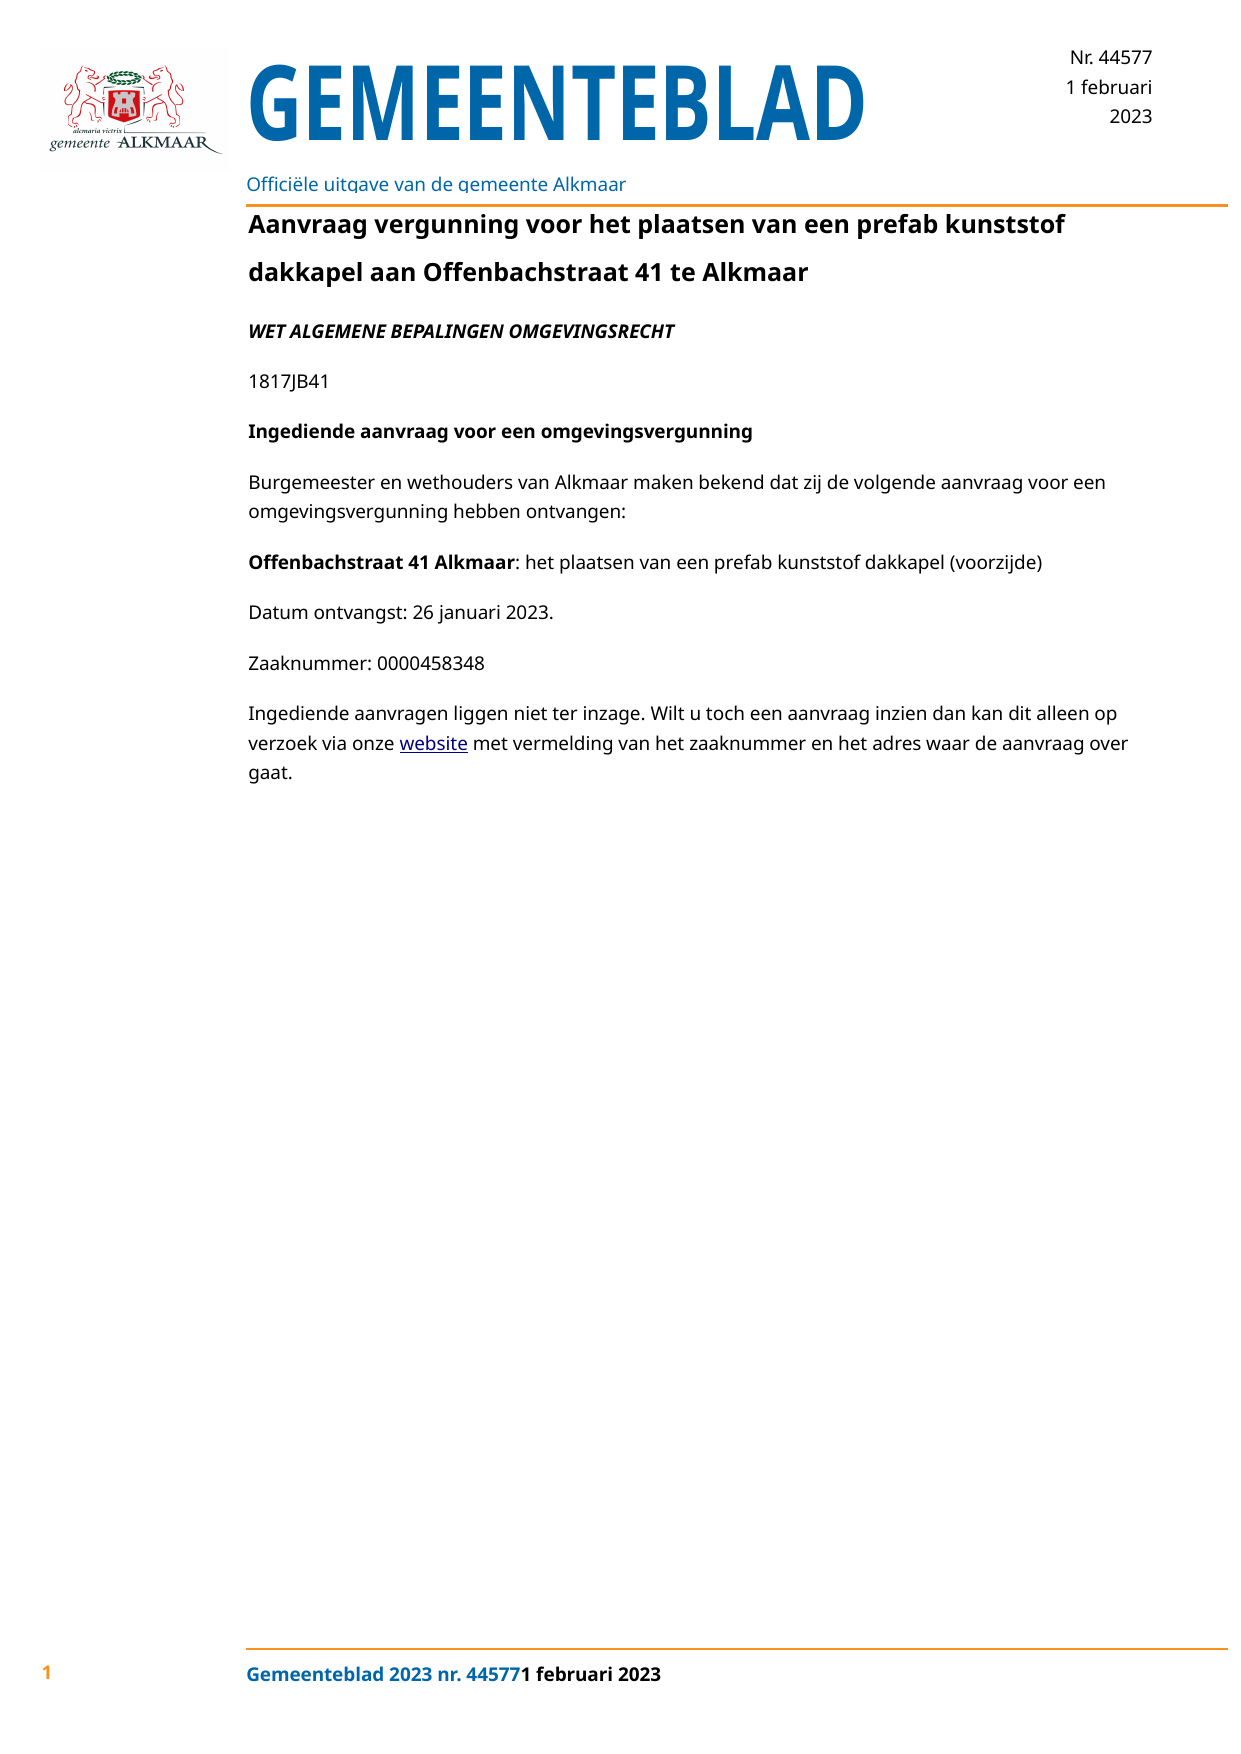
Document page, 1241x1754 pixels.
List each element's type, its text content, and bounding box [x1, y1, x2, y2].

text Aanvraag vergunning voor het plaatsen van een prefab kunststof dakkapel aan Offenbachstraat 41 te Alkmaar [248, 207, 1152, 288]
text Ingediende aanvragen liggen niet ter inzage. Wilt u toch een aanvraag inzien dan kan dit alleen op verzoek via onze website met vermelding van het zaaknummer en het adres waar de aanvraag over gaat. [248, 700, 1152, 785]
text Datum ontvangst: 26 januari 2023. [248, 599, 1152, 625]
text Zaaknummer: 0000458348 [248, 650, 1152, 676]
text Ingediende aanvraag voor een omgevingsvergunning [248, 419, 1152, 444]
text Burgemeester en wethouders van Alkmaar maken bekend dat zij de volgende aanvraag voor een omgevingsvergunning hebben ontvangen: [248, 469, 1152, 524]
text WET ALGEMENE BEPALINGEN OMGEVINGSRECHT [248, 318, 1152, 344]
text Offenbachstraat 41 Alkmaar: het plaatsen van een prefab kunststof dakkapel (voorzijde) [248, 549, 1152, 575]
picture [41, 47, 231, 172]
text 1817JB41 [248, 368, 1152, 394]
